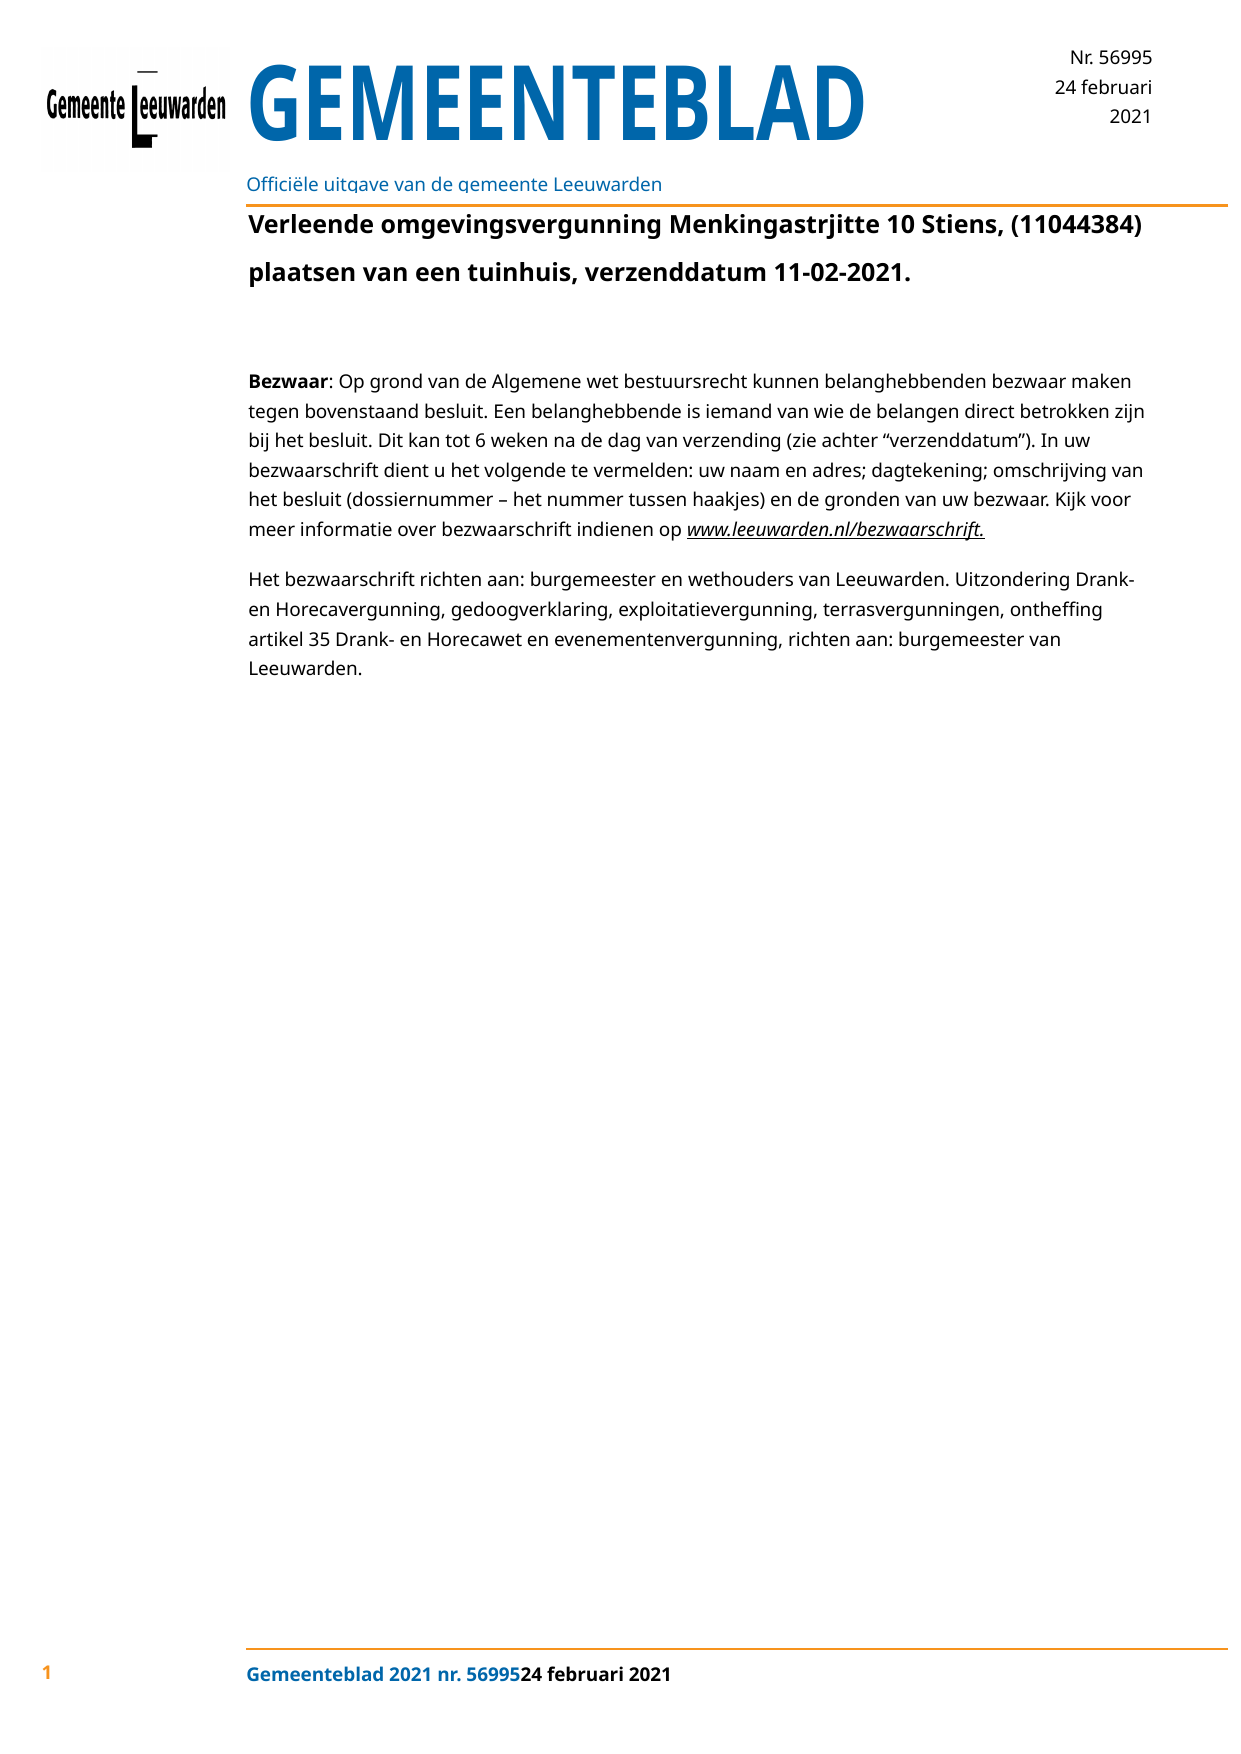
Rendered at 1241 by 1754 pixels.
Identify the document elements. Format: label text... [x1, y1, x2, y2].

text Bezwaar: Op grond van de Algemene wet bestuursrecht kunnen belanghebbenden bezwaar maken tegen bovenstaand besluit. Een belanghebbende is iemand van wie de belangen direct betrokken zijn bij het besluit. Dit kan tot 6 weken na de dag van verzending (zie achter “verzenddatum”). In uw bezwaarschrift dient u het volgende te vermelden: uw naam en adres; dagtekening; omschrijving van het besluit (dossiernummer – het nummer tussen haakjes) en de gronden van uw bezwaar. Kijk voor meer informatie over bezwaarschrift indienen op www.leeuwarden.nl/bezwaarschrift. [248, 368, 1152, 542]
picture [41, 47, 231, 172]
text Het bezwaarschrift richten aan: burgemeester en wethouders van Leeuwarden. Uitzondering Drank- en Horecavergunning, gedoogverklaring, exploitatievergunning, terrasvergunningen, ontheffing artikel 35 Drank- en Horecawet en evenementenvergunning, richten aan: burgemeester van Leeuwarden. [248, 567, 1152, 681]
text Verleende omgevingsvergunning Menkingastrjitte 10 Stiens, (11044384) plaatsen van een tuinhuis, verzenddatum 11-02-2021. [248, 207, 1152, 288]
